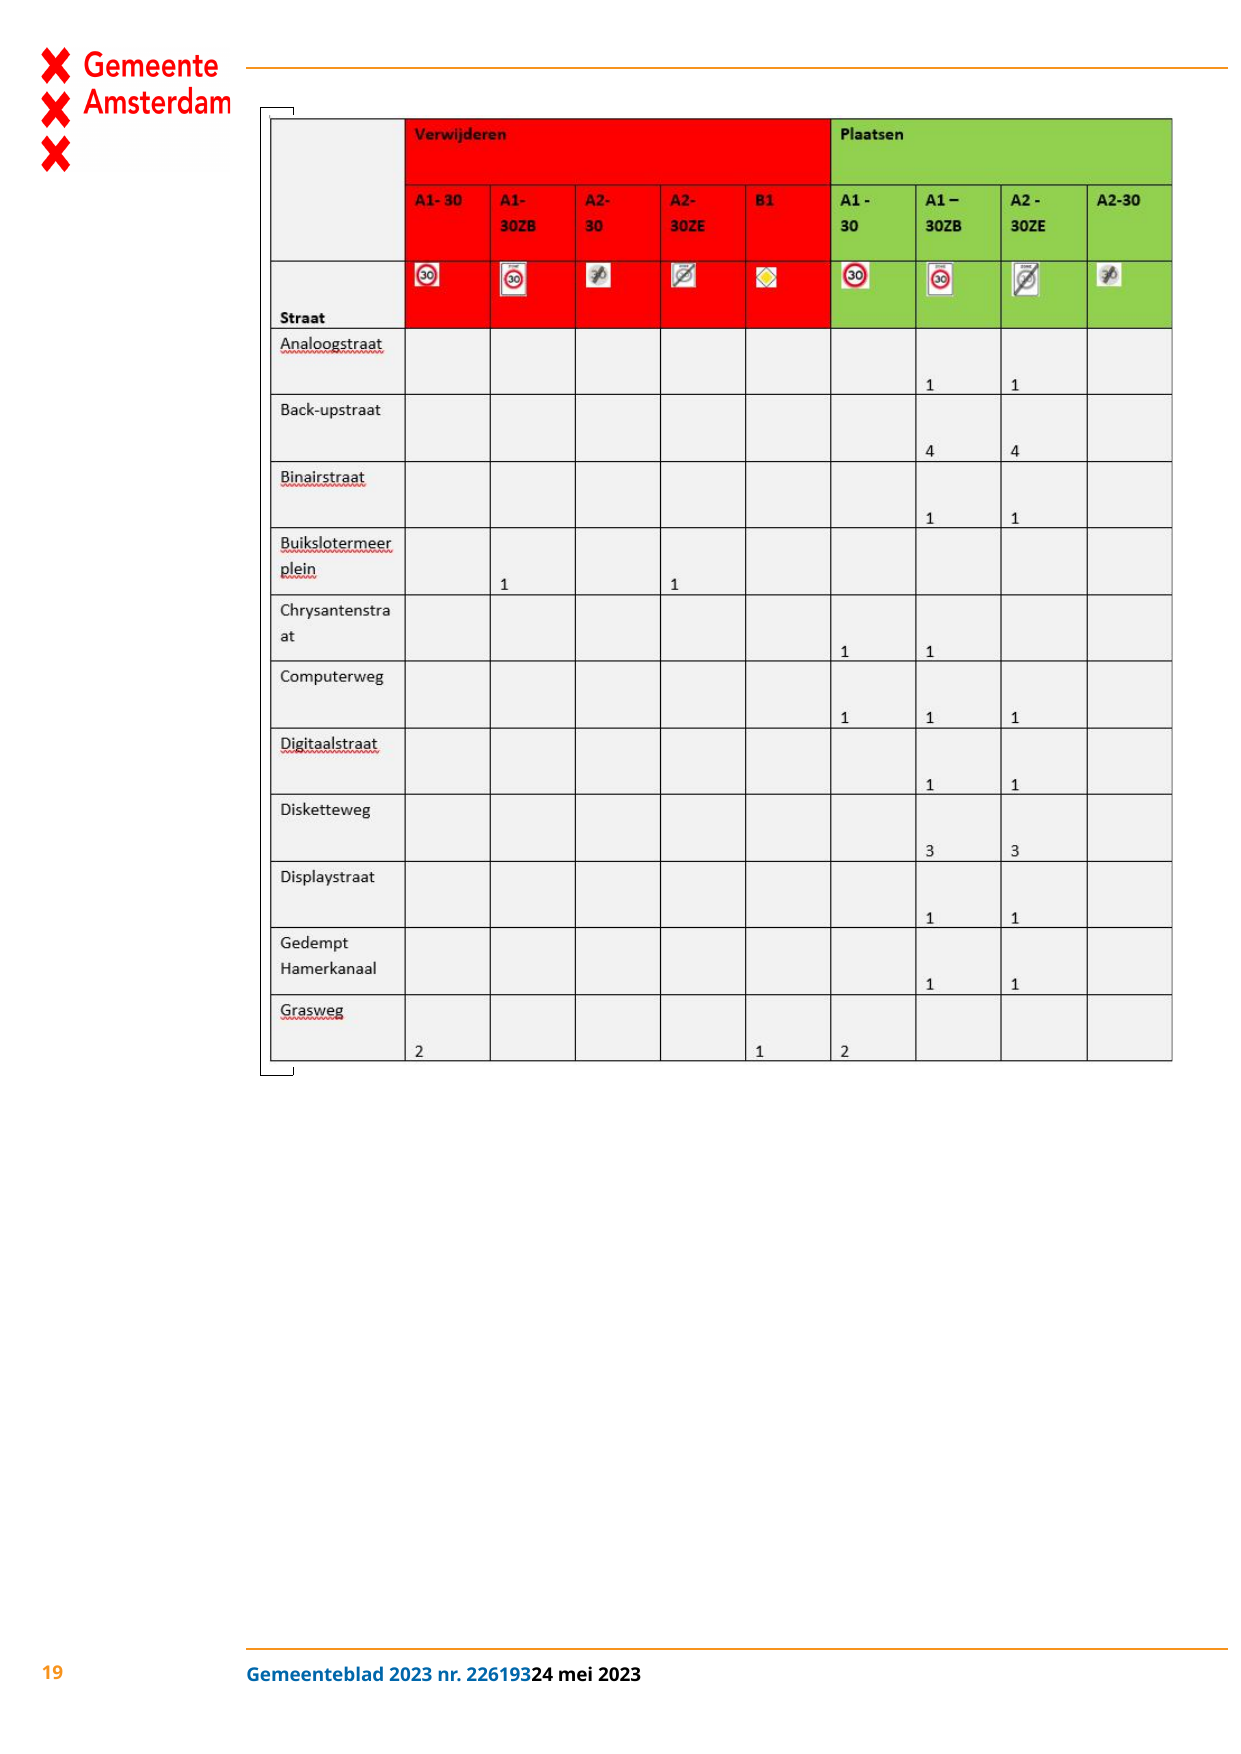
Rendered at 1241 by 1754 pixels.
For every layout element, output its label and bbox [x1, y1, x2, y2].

picture [41, 47, 231, 172]
picture [268, 115, 1173, 1067]
